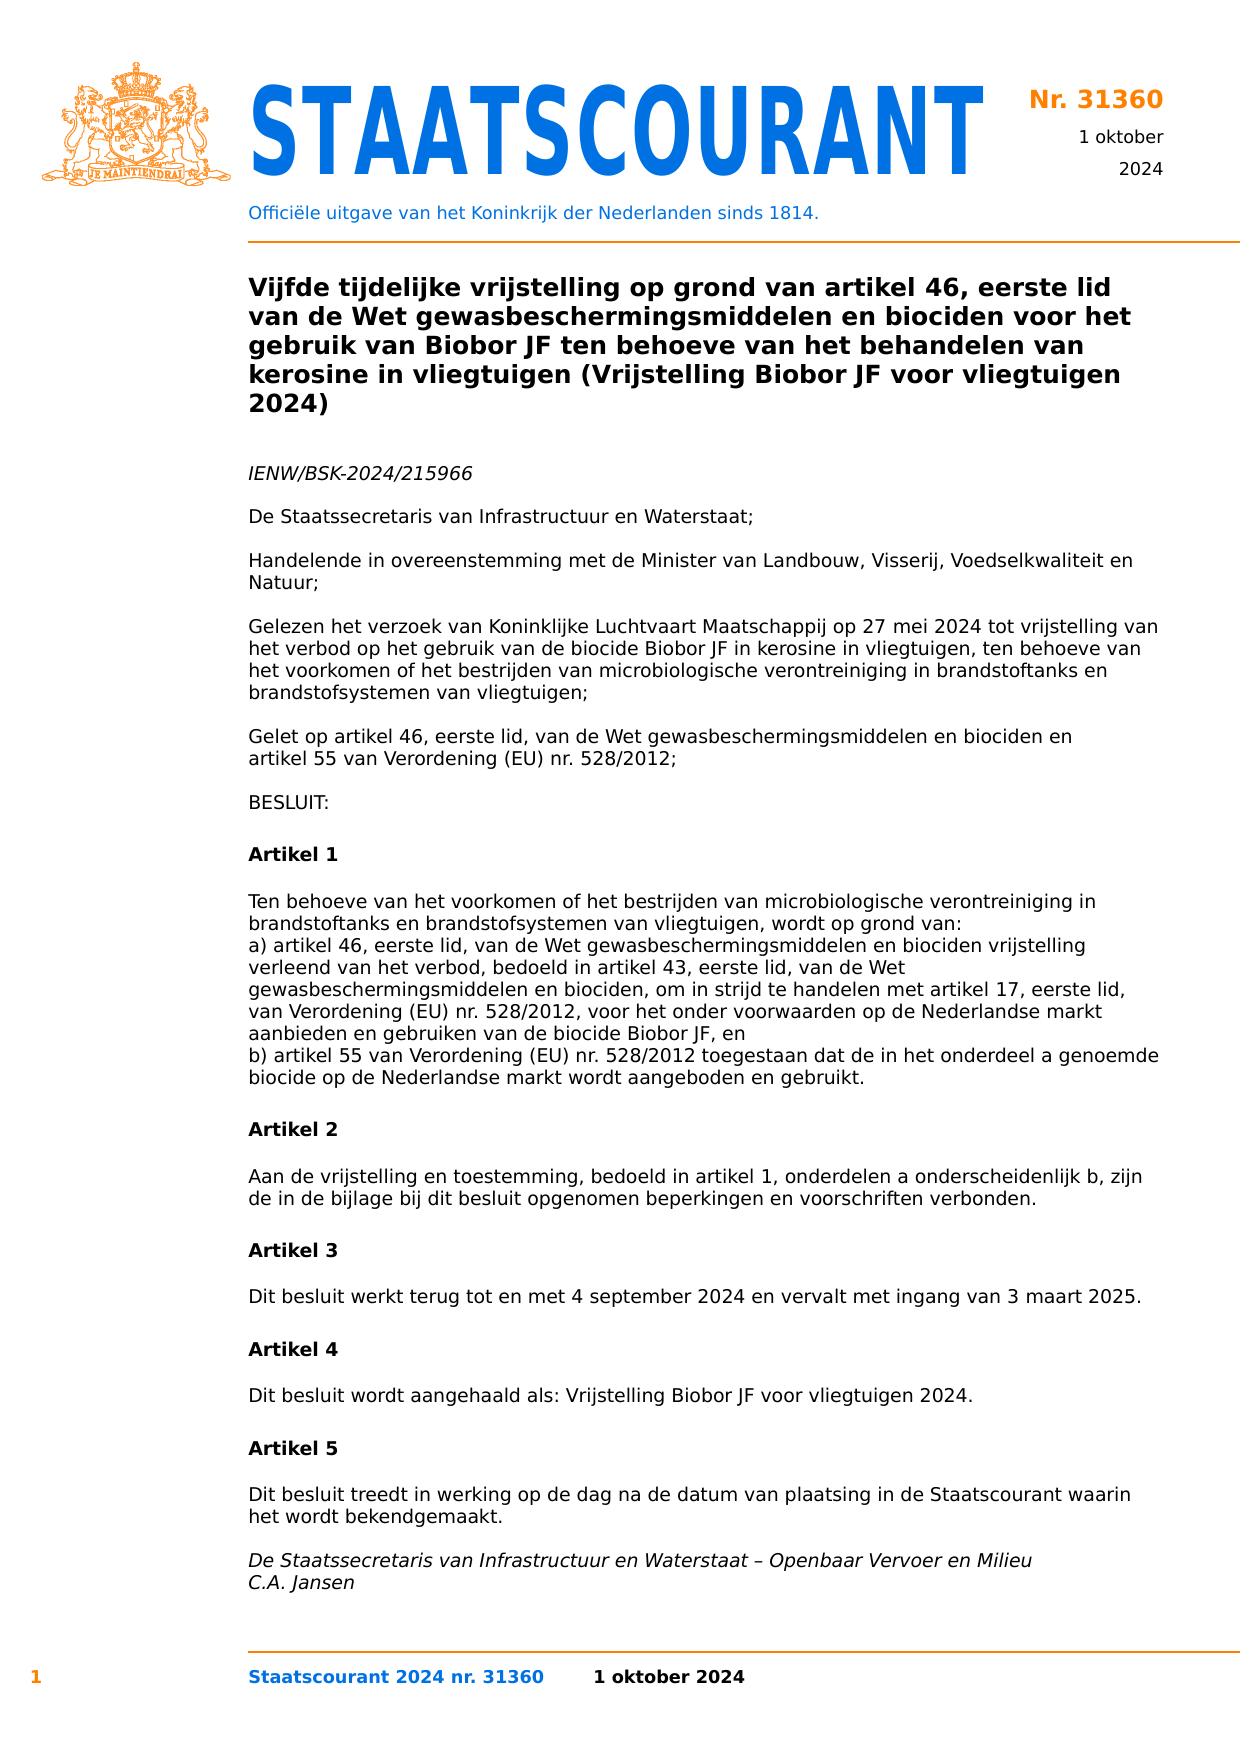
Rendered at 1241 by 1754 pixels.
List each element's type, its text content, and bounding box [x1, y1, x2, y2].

subtitle Artikel 3 [248, 1239, 1163, 1261]
text Gelezen het verzoek van Koninklijke Luchtvaart Maatschappij op 27 mei 2024 tot vrijstelling van het verbod op het gebruik van de biocide Biobor JF in kerosine in vliegtuigen, ten behoeve van het voorkomen of het bestrijden van microbiologische verontreiniging in brandstoftanks en brandstofsystemen van vliegtuigen; [248, 616, 1163, 704]
text Aan de vrijstelling en toestemming, bedoeld in artikel 1, onderdelen a onderscheidenlijk b, zijn de in de bijlage bij dit besluit opgenomen beperkingen en voorschriften verbonden. [248, 1166, 1163, 1209]
text IENW/BSK-2024/215966 [248, 463, 1163, 484]
table_cell 2024 [998, 153, 1240, 203]
text a) artikel 46, eerste lid, van de Wet gewasbeschermingsmiddelen en biociden vrijstelling verleend van het verbod, bedoeld in artikel 43, eerste lid, van de Wet gewasbeschermingsmiddelen en biociden, om in strijd te handelen met artikel 17, eerste lid, van Verordening (EU) nr. 528/2012, voor het onder voorwaarden op de Nederlandse markt aanbieden en gebruiken van de biocide Biobor JF, en [248, 935, 1163, 1044]
text Dit besluit treedt in werking op de dag na de datum van plaatsing in de Staatscourant waarin het wordt bekendgemaakt. [248, 1484, 1163, 1528]
text b) artikel 55 van Verordening (EU) nr. 528/2012 toegestaan dat de in het onderdeel a genoemde biocide op de Nederlandse markt wordt aangeboden en gebruikt. [248, 1044, 1163, 1088]
table_cell 1 oktober [998, 121, 1240, 153]
text De Staatssecretaris van Infrastructuur en Waterstaat; [248, 506, 1163, 528]
subtitle Artikel 5 [248, 1437, 1163, 1459]
subtitle Vijfde tijdelijke vrijstelling op grond van artikel 46, eerste lid van de Wet gewasbeschermingsmiddelen en biociden voor het gebruik van Biobor JF ten behoeve van het behandelen van kerosine in vliegtuigen (Vrijstelling Biobor JF voor vliegtuigen 2024) [248, 273, 1163, 419]
text Handelende in overeenstemming met de Minister van Landbouw, Visserij, Voedselkwaliteit en Natuur; [248, 550, 1163, 594]
text Dit besluit werkt terug tot en met 4 september 2024 en vervalt met ingang van 3 maart 2025. [248, 1286, 1163, 1308]
table_header Nr. 31360 [998, 62, 1240, 121]
text Gelet op artikel 46, eerste lid, van de Wet gewasbeschermingsmiddelen en biociden en artikel 55 van Verordening (EU) nr. 528/2012; [248, 726, 1163, 770]
table_header [25, 62, 248, 241]
picture [41, 62, 231, 186]
table_header STAATSCOURANT [248, 62, 998, 203]
subtitle Artikel 4 [248, 1338, 1163, 1360]
text De Staatssecretaris van Infrastructuur en Waterstaat – Openbaar Vervoer en Milieu C.A. Jansen [248, 1550, 1163, 1594]
text Dit besluit wordt aangehaald als: Vrijstelling Biobor JF voor vliegtuigen 2024. [248, 1385, 1163, 1407]
table_cell Officiële uitgave van het Koninkrijk der Nederlanden sinds 1814. [248, 203, 1240, 241]
text Ten behoeve van het voorkomen of het bestrijden van microbiologische verontreiniging in brandstoftanks en brandstofsystemen van vliegtuigen, wordt op grond van: [248, 891, 1163, 935]
subtitle Artikel 1 [248, 844, 1163, 866]
text BESLUIT: [248, 792, 1163, 814]
subtitle Artikel 2 [248, 1118, 1163, 1141]
